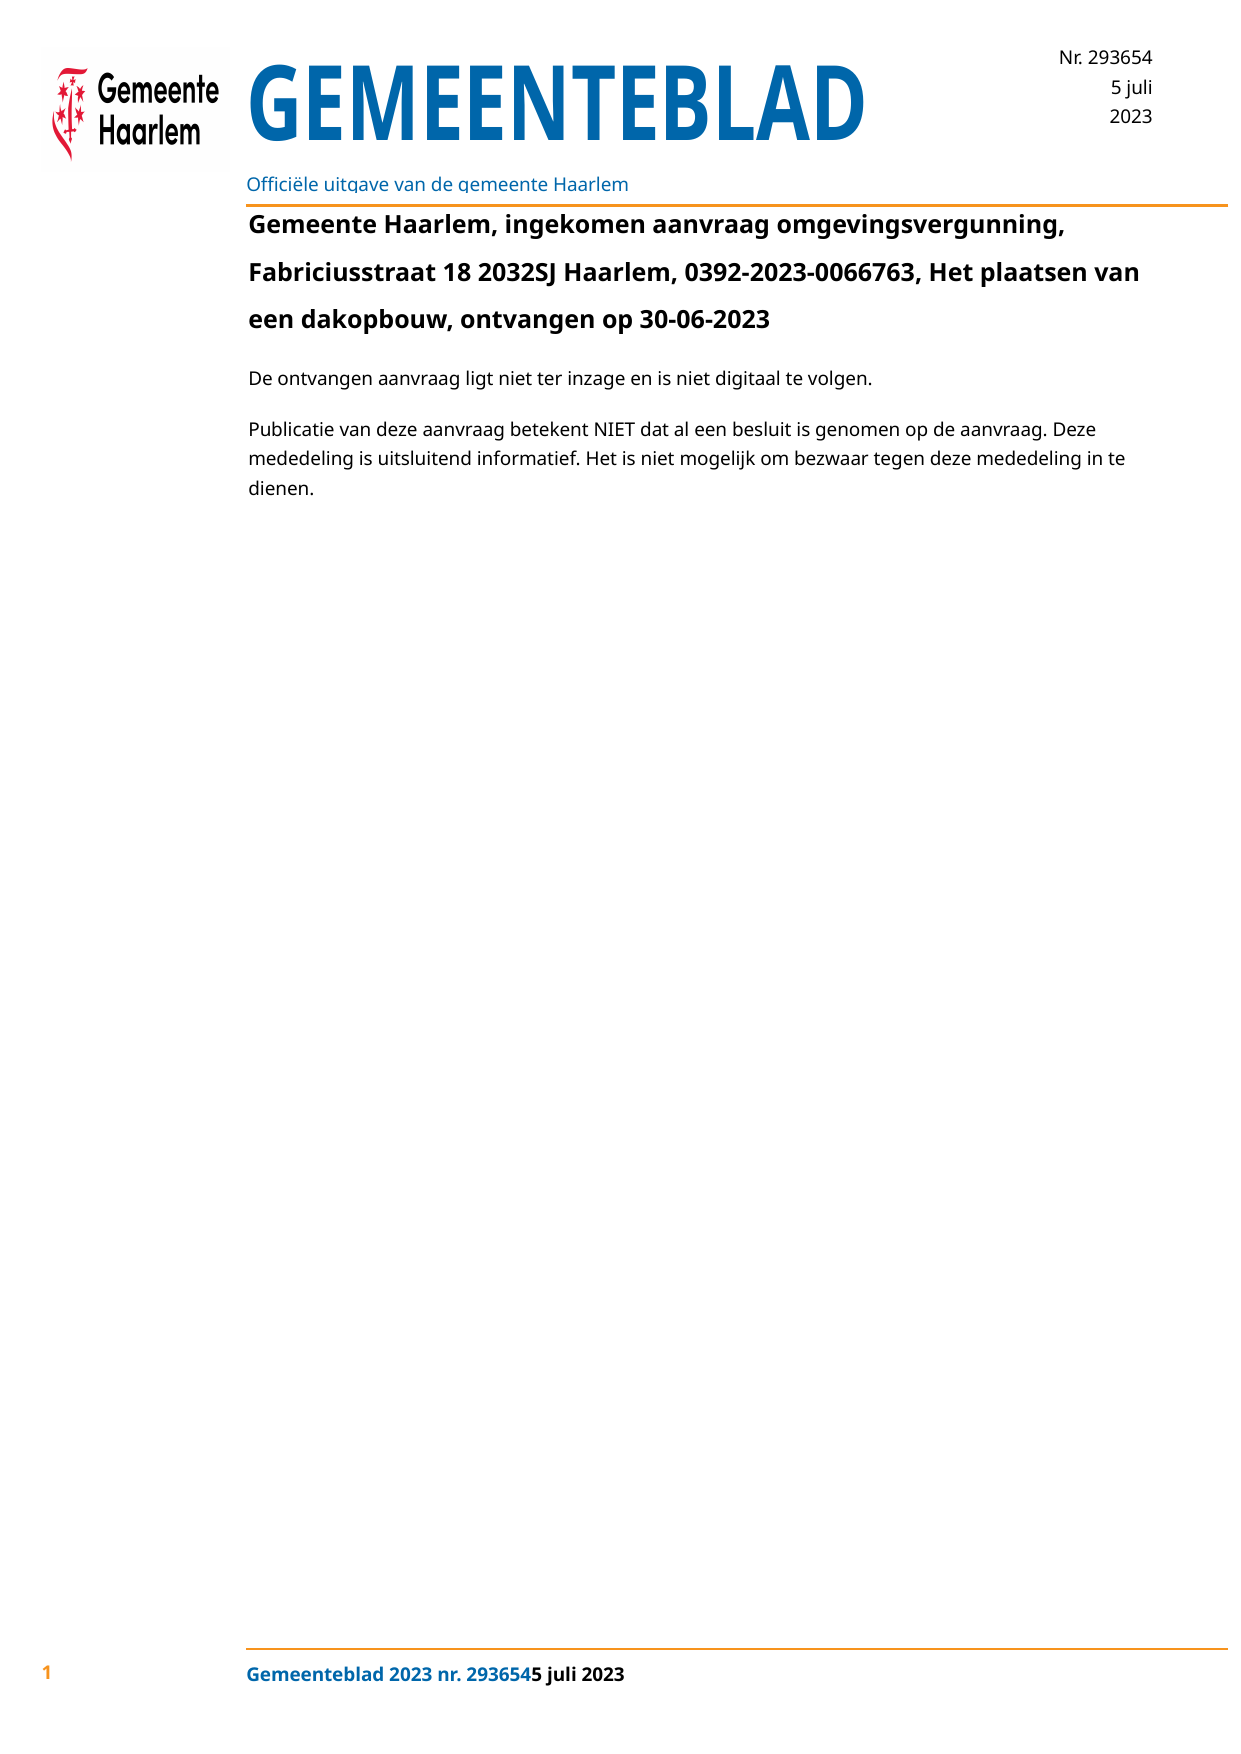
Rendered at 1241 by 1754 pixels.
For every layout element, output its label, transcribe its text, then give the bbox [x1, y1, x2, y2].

picture [41, 47, 231, 172]
text Publicatie van deze aanvraag betekent NIET dat al een besluit is genomen op de aanvraag. Deze mededeling is uitsluitend informatief. Het is niet mogelijk om bezwaar tegen deze mededeling in te dienen. [248, 416, 1152, 501]
text De ontvangen aanvraag ligt niet ter inzage en is niet digitaal te volgen. [248, 366, 1152, 391]
text Gemeente Haarlem, ingekomen aanvraag omgevingsvergunning, Fabriciusstraat 18 2032SJ Haarlem, 0392-2023-0066763, Het plaatsen van een dakopbouw, ontvangen op 30-06-2023 [248, 207, 1152, 336]
